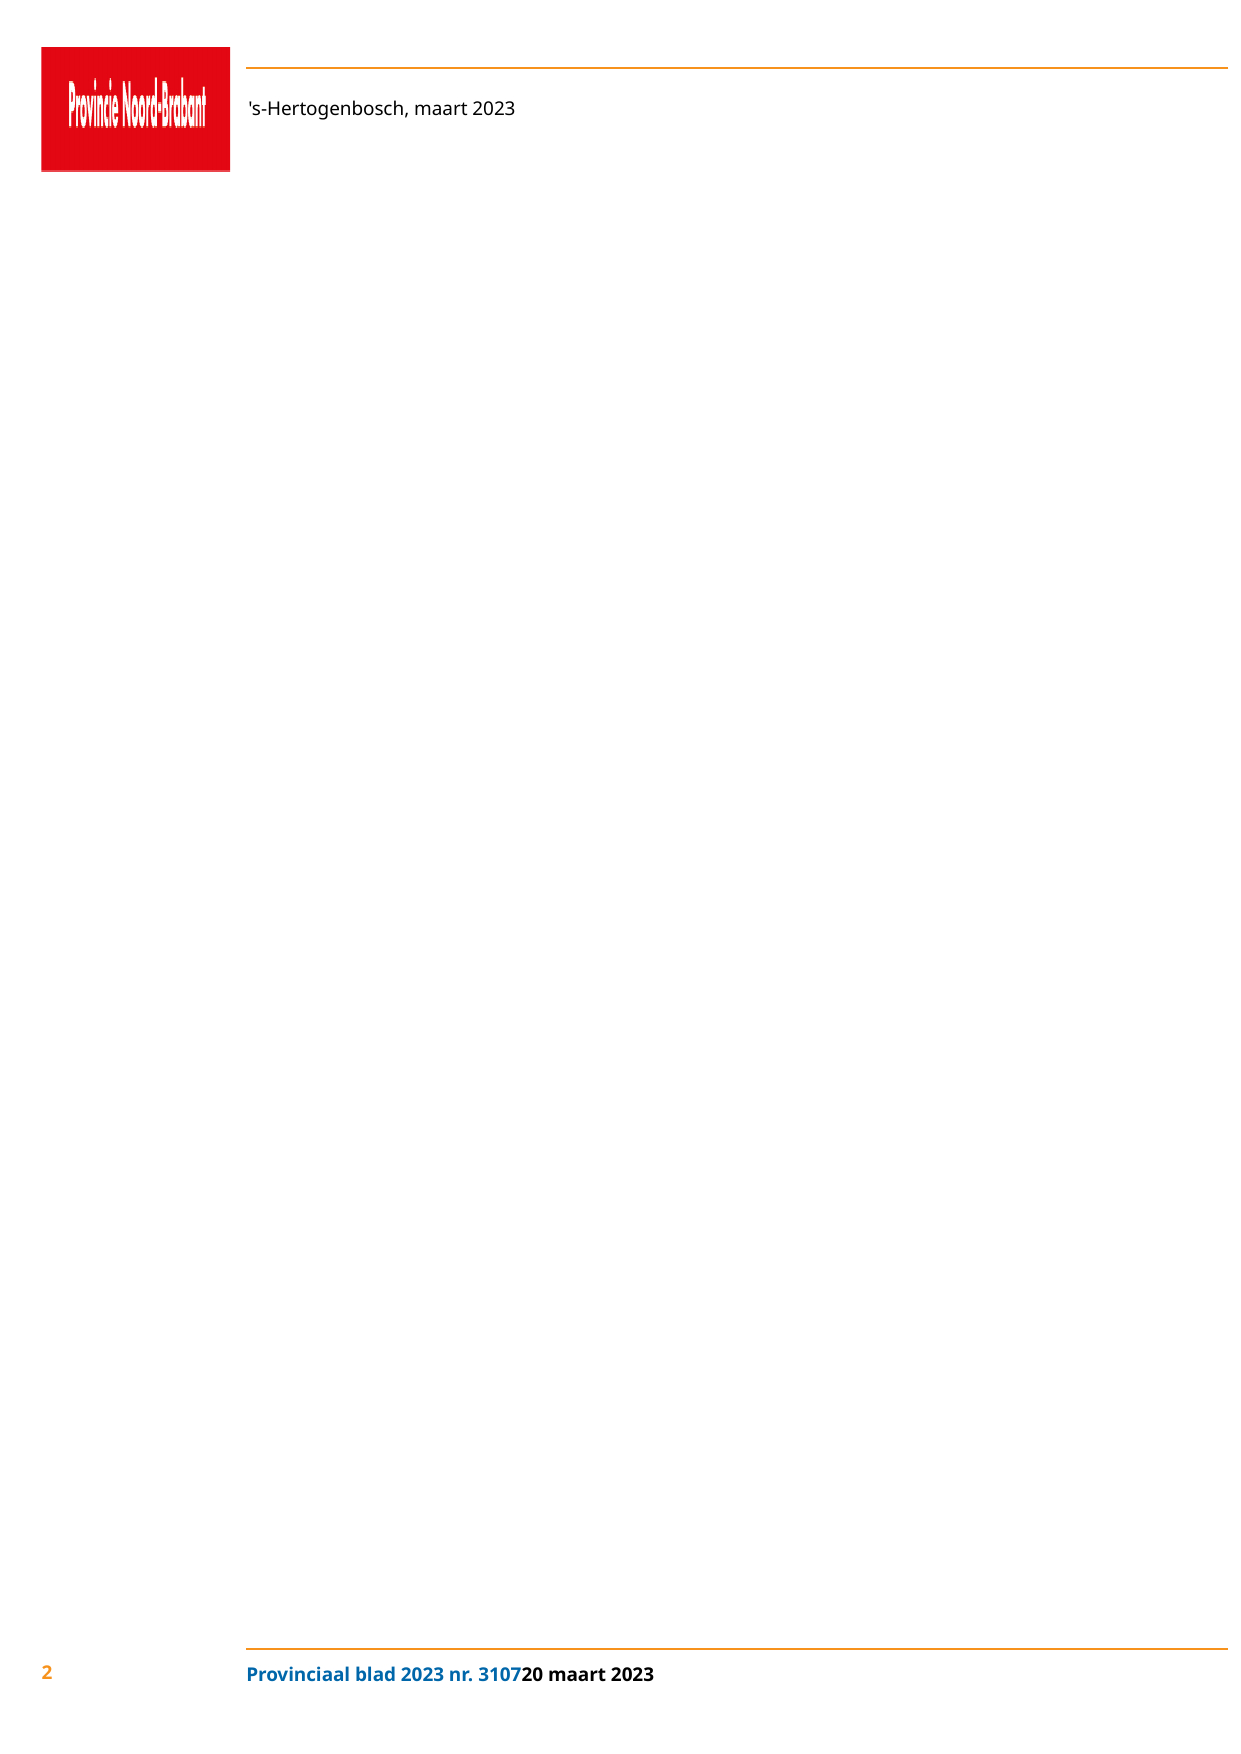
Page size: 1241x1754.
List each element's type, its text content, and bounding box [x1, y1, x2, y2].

text 's-Hertogenbosch, maart 2023 [248, 95, 1152, 121]
picture [41, 47, 231, 172]
